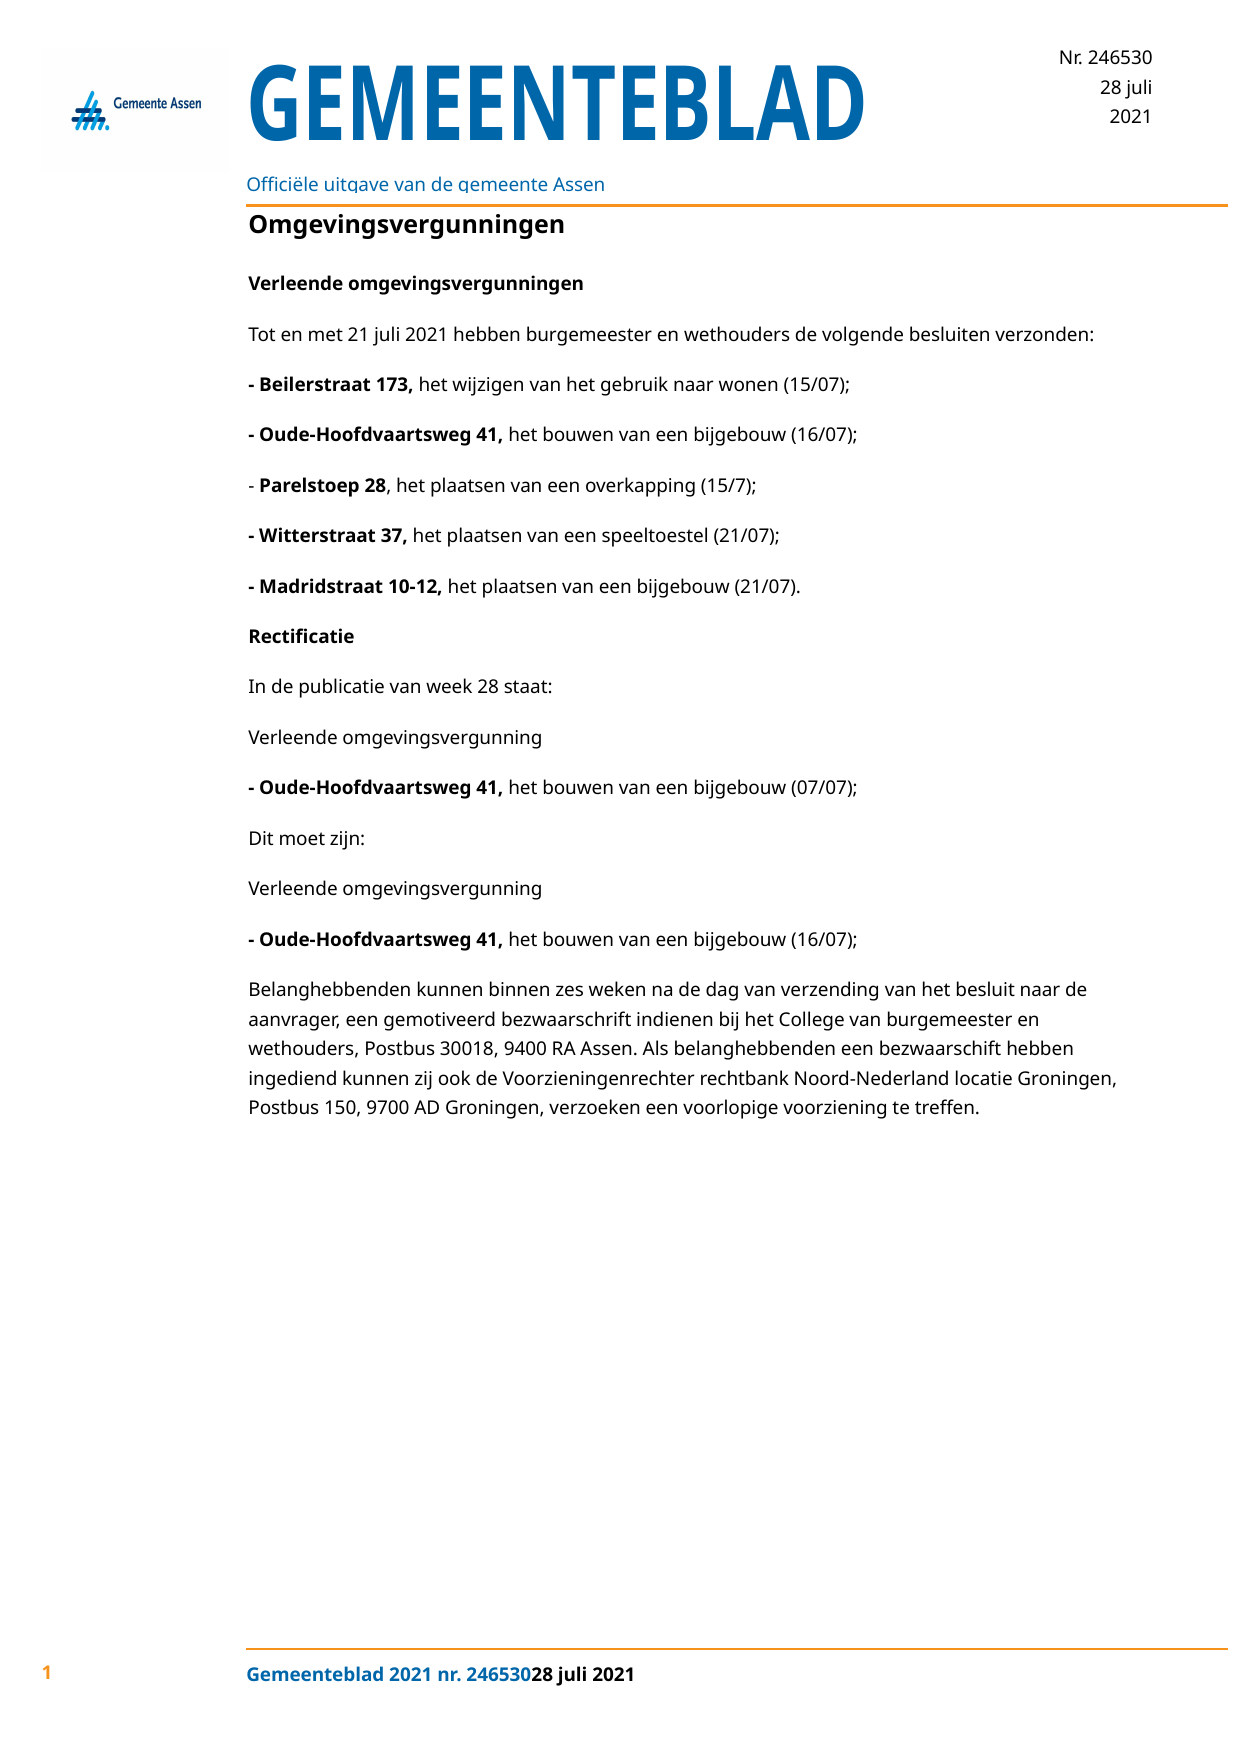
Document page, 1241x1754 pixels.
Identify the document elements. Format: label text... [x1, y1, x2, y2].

text Verleende omgevingsvergunning [248, 875, 1152, 901]
text Rectificatie [248, 623, 1152, 649]
text Omgevingsvergunningen [248, 207, 1152, 241]
text In de publicatie van week 28 staat: [248, 674, 1152, 699]
picture [41, 47, 231, 172]
text - Oude-Hoofdvaartsweg 41, het bouwen van een bijgebouw (07/07); [248, 774, 1152, 800]
text Verleende omgevingsvergunning [248, 724, 1152, 750]
text - Oude-Hoofdvaartsweg 41, het bouwen van een bijgebouw (16/07); [248, 422, 1152, 447]
text - Parelstoep 28, het plaatsen van een overkapping (15/7); [248, 472, 1152, 498]
text - Witterstraat 37, het plaatsen van een speeltoestel (21/07); [248, 522, 1152, 548]
text Tot en met 21 juli 2021 hebben burgemeester en wethouders de volgende besluiten verzonden: [248, 321, 1152, 346]
text - Beilerstraat 173, het wijzigen van het gebruik naar wonen (15/07); [248, 371, 1152, 397]
text Verleende omgevingsvergunningen [248, 270, 1152, 296]
text Belanghebbenden kunnen binnen zes weken na de dag van verzending van het besluit naar de aanvrager, een gemotiveerd bezwaarschrift indienen bij het College van burgemeester en wethouders, Postbus 30018, 9400 RA Assen. Als belanghebbenden een bezwaarschift hebben ingediend kunnen zij ook de Voorzieningenrechter rechtbank Noord-Nederland locatie Groningen, Postbus 150, 9700 AD Groningen, verzoeken een voorlopige voorziening te treffen. [248, 976, 1152, 1120]
text Dit moet zijn: [248, 825, 1152, 851]
text - Madridstraat 10-12, het plaatsen van een bijgebouw (21/07). [248, 573, 1152, 598]
text - Oude-Hoofdvaartsweg 41, het bouwen van een bijgebouw (16/07); [248, 926, 1152, 951]
